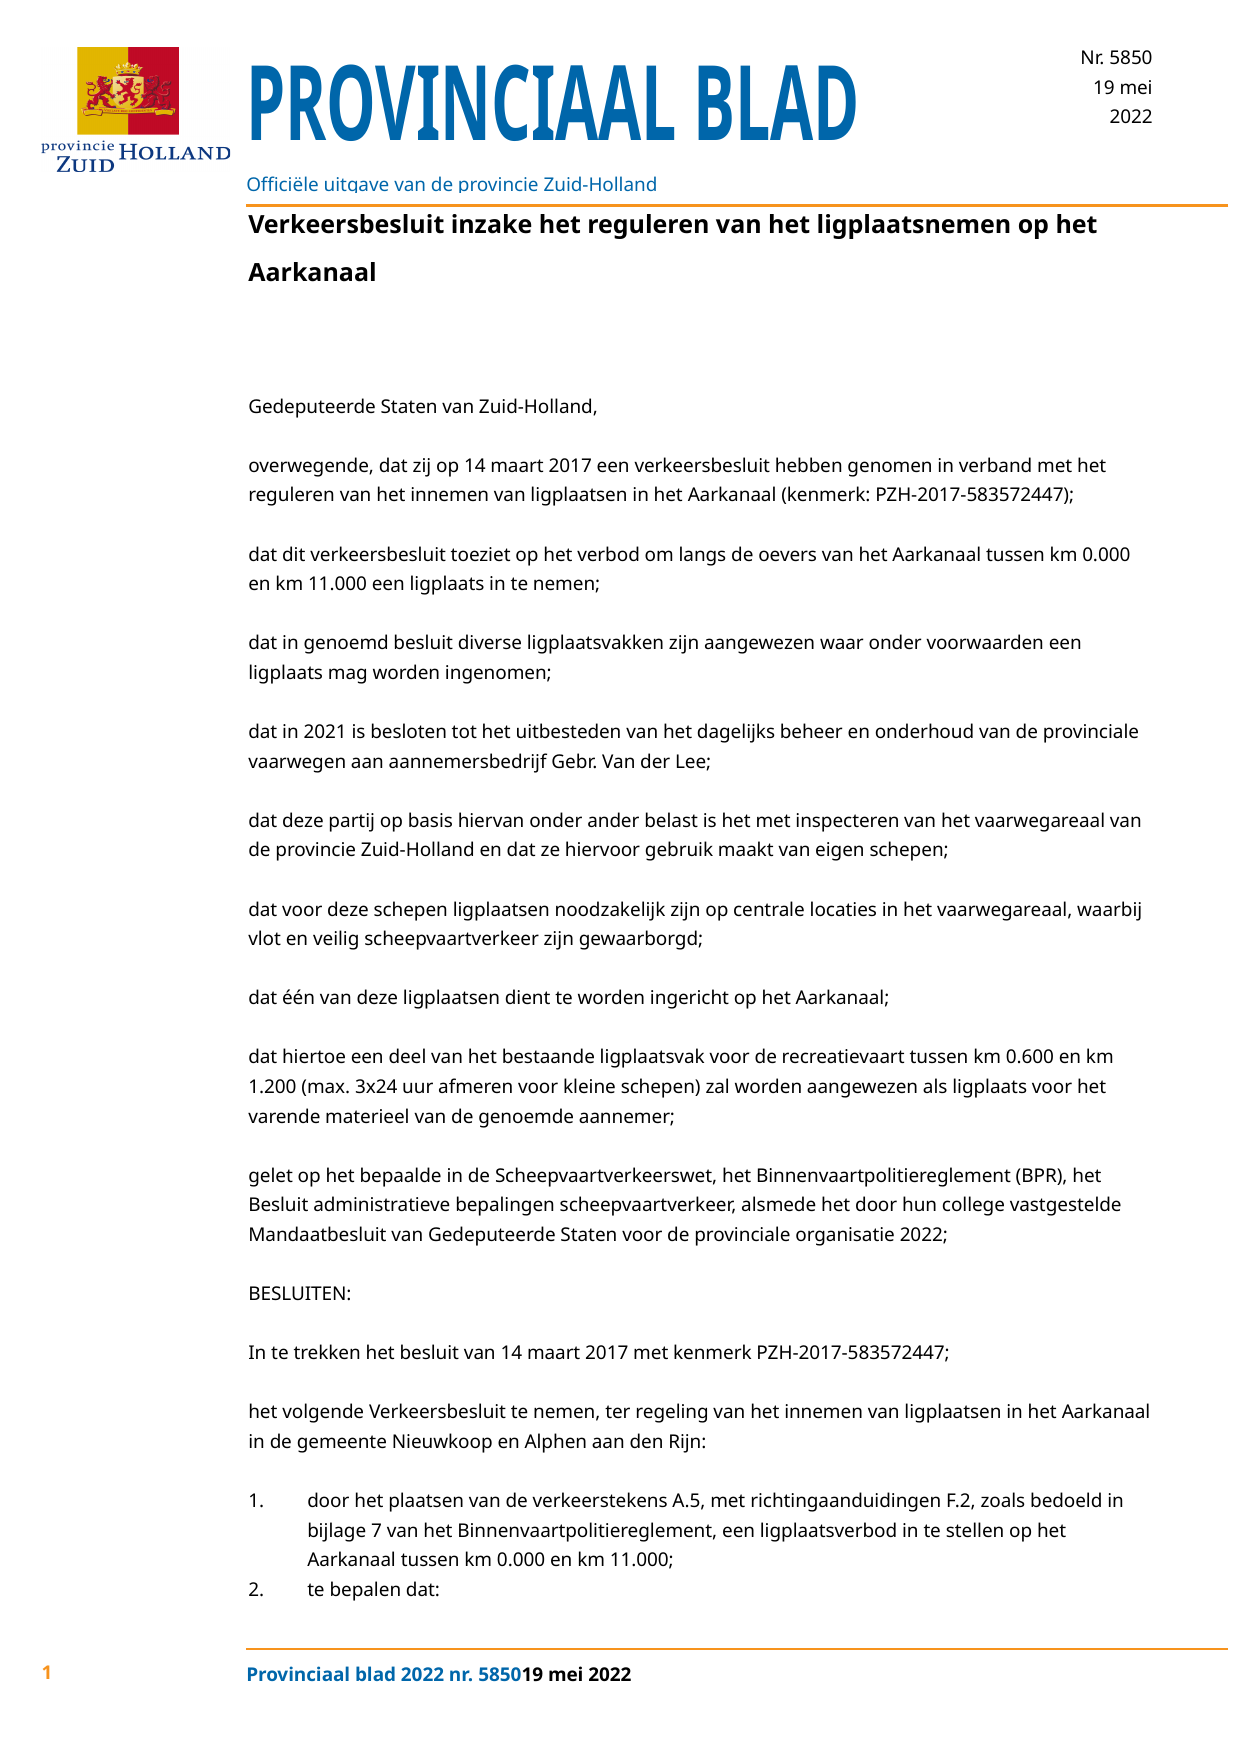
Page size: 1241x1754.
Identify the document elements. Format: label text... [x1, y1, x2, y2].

text In te trekken het besluit van 14 maart 2017 met kenmerk PZH-2017-583572447; [248, 1339, 1152, 1365]
text dat deze partij op basis hiervan onder ander belast is het met inspecteren van het vaarwegareaal van de provincie Zuid-Holland en dat ze hiervoor gebruik maakt van eigen schepen; [248, 807, 1152, 862]
text dat hiertoe een deel van het bestaande ligplaatsvak voor de recreatievaart tussen km 0.600 en km 1.200 (max. 3x24 uur afmeren voor kleine schepen) zal worden aangewezen als ligplaats voor het varende materieel van de genoemde aannemer; [248, 1044, 1152, 1129]
picture [41, 47, 231, 172]
text dat dit verkeersbesluit toeziet op het verbod om langs de oevers van het Aarkanaal tussen km 0.000 en km 11.000 een ligplaats in te nemen; [248, 541, 1152, 596]
text dat in genoemd besluit diverse ligplaatsvakken zijn aangewezen waar onder voorwaarden een ligplaats mag worden ingenomen; [248, 629, 1152, 685]
text BESLUITEN: [248, 1280, 1152, 1306]
text overwegende, dat zij op 14 maart 2017 een verkeersbesluit hebben genomen in verband met het reguleren van het innemen van ligplaatsen in het Aarkanaal (kenmerk: PZH-2017-583572447); [248, 452, 1152, 507]
list te bepalen dat: [248, 1576, 1152, 1602]
text het volgende Verkeersbesluit te nemen, ter regeling van het innemen van ligplaatsen in het Aarkanaal in de gemeente Nieuwkoop en Alphen aan den Rijn: [248, 1399, 1152, 1454]
text dat voor deze schepen ligplaatsen noodzakelijk zijn op centrale locaties in het vaarwegareaal, waarbij vlot en veilig scheepvaartverkeer zijn gewaarborgd; [248, 896, 1152, 951]
text dat één van deze ligplaatsen dient te worden ingericht op het Aarkanaal; [248, 984, 1152, 1010]
text dat in 2021 is besloten tot het uitbesteden van het dagelijks beheer en onderhoud van de provinciale vaarwegen aan aannemersbedrijf Gebr. Van der Lee; [248, 718, 1152, 774]
list door het plaatsen van de verkeerstekens A.5, met richtingaanduidingen F.2, zoals bedoeld in bijlage 7 van het Binnenvaartpolitiereglement, een ligplaatsverbod in te stellen op het Aarkanaal tussen km 0.000 en km 11.000; [248, 1487, 1152, 1572]
text gelet op het bepaalde in de Scheepvaartverkeerswet, het Binnenvaartpolitiereglement (BPR), het Besluit administratieve bepalingen scheepvaartverkeer, alsmede het door hun college vastgestelde Mandaatbesluit van Gedeputeerde Staten voor de provinciale organisatie 2022; [248, 1162, 1152, 1247]
text Verkeersbesluit inzake het reguleren van het ligplaatsnemen op het Aarkanaal [248, 207, 1152, 288]
text Gedeputeerde Staten van Zuid-Holland, [248, 393, 1152, 419]
